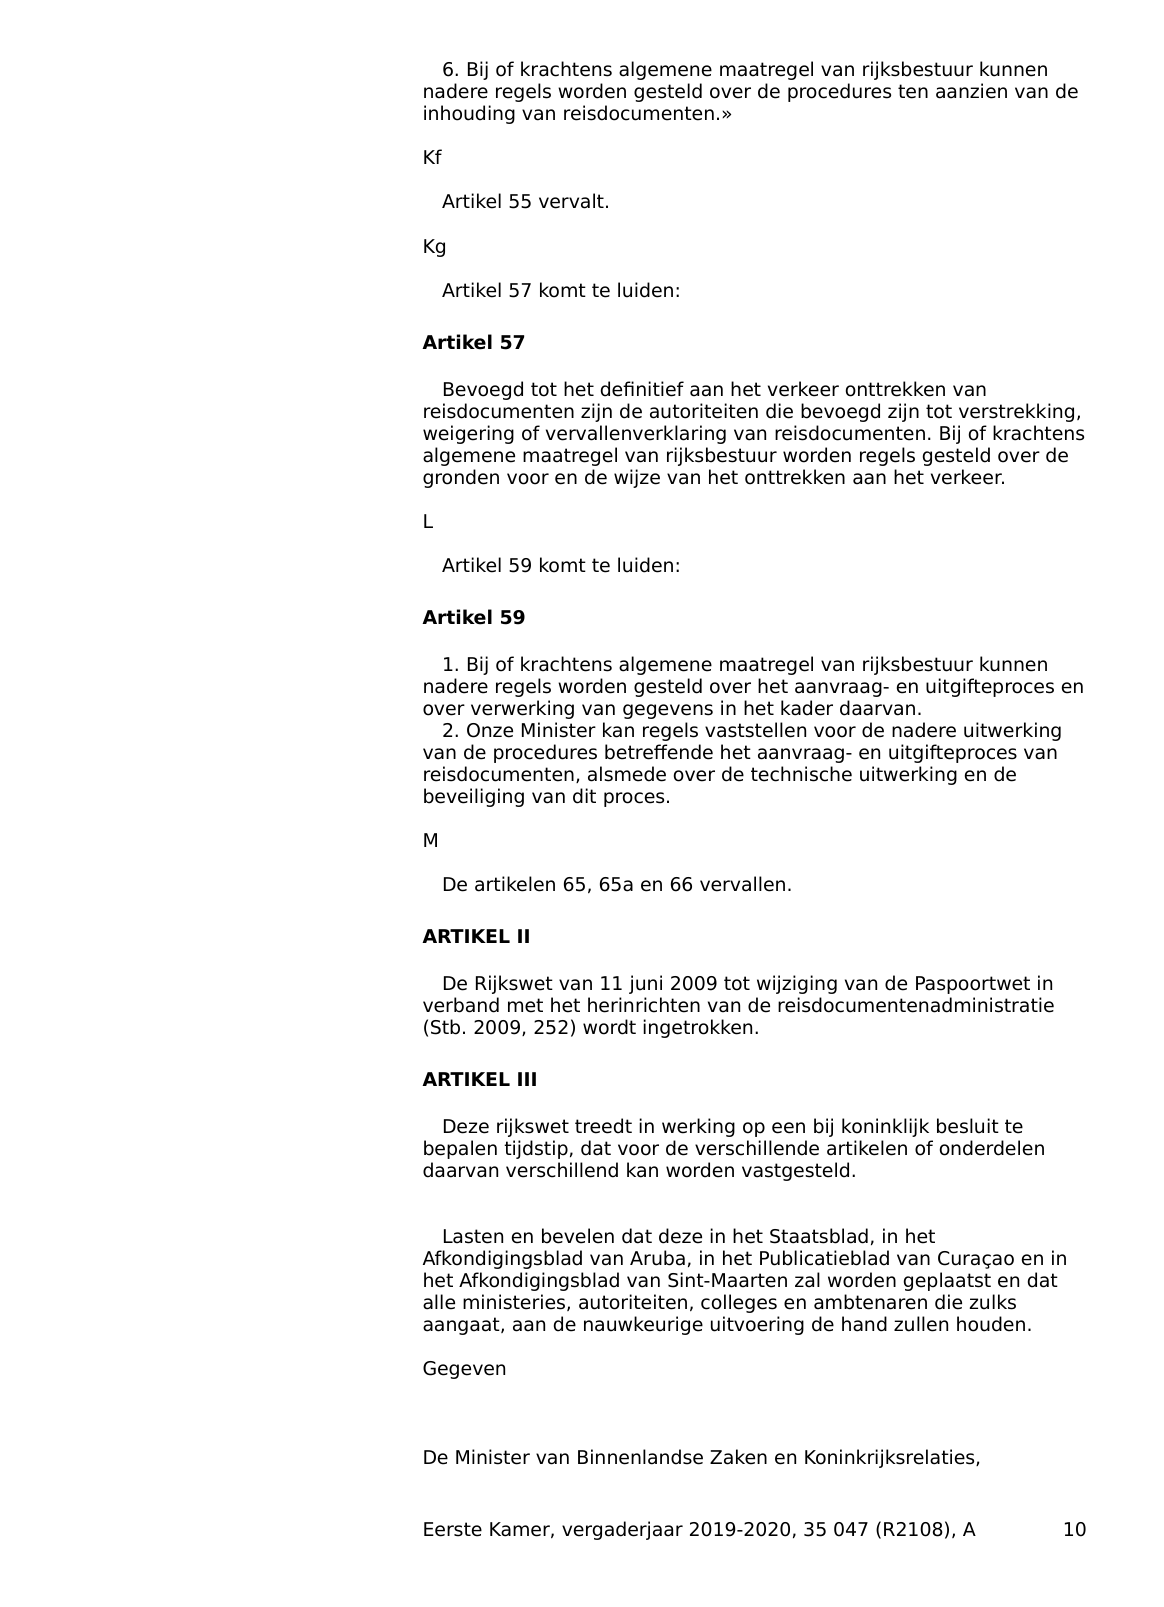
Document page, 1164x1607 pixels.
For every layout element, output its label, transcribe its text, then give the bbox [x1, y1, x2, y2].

text Gegeven [422, 1358, 1087, 1380]
text De Rijkswet van 11 juni 2009 tot wijziging van de Paspoortwet in verband met het herinrichten van de reisdocumentenadministratie (Stb. 2009, 252) wordt ingetrokken. [422, 973, 1087, 1039]
text Lasten en bevelen dat deze in het Staatsblad, in het Afkondigingsblad van Aruba, in het Publicatieblad van Curaçao en in het Afkondigingsblad van Sint-Maarten zal worden geplaatst en dat alle ministeries, autoriteiten, colleges en ambtenaren die zulks aangaat, aan de nauwkeurige uitvoering de hand zullen houden. [422, 1226, 1087, 1336]
text Artikel 59 komt te luiden: [422, 555, 1087, 577]
text Kg [422, 236, 1087, 257]
text Deze rijkswet treedt in werking op een bij koninklijk besluit te bepalen tijdstip, dat voor de verschillende artikelen of onderdelen daarvan verschillend kan worden vastgesteld. [422, 1116, 1087, 1182]
text Artikel 57 komt te luiden: [422, 280, 1087, 302]
text De Minister van Binnenlandse Zaken en Koninkrijksrelaties, [422, 1447, 1087, 1469]
text De artikelen 65, 65a en 66 vervallen. [422, 874, 1087, 896]
text Bevoegd tot het definitief aan het verkeer onttrekken van reisdocumenten zijn de autoriteiten die bevoegd zijn tot verstrekking, weigering of vervallenverklaring van reisdocumenten. Bij of krachtens algemene maatregel van rijksbestuur worden regels gesteld over de gronden voor en de wijze van het onttrekken aan het verkeer. [422, 379, 1087, 488]
subtitle ARTIKEL III [422, 1069, 1087, 1091]
subtitle Artikel 57 [422, 332, 1087, 354]
text 1. Bij of krachtens algemene maatregel van rijksbestuur kunnen nadere regels worden gesteld over het aanvraag- en uitgifteproces en over verwerking van gegevens in het kader daarvan. [422, 654, 1087, 720]
text Kf [422, 147, 1087, 169]
text M [422, 830, 1087, 852]
text 2. Onze Minister kan regels vaststellen voor de nadere uitwerking van de procedures betreffende het aanvraag- en uitgifteproces van reisdocumenten, alsmede over de technische uitwerking en de beveiliging van dit proces. [422, 720, 1087, 808]
text L [422, 511, 1087, 533]
text Artikel 55 vervalt. [422, 191, 1087, 213]
subtitle ARTIKEL II [422, 926, 1087, 948]
text 6. Bij of krachtens algemene maatregel van rijksbestuur kunnen nadere regels worden gesteld over de procedures ten aanzien van de inhouding van reisdocumenten.» [422, 59, 1087, 125]
subtitle Artikel 59 [422, 607, 1087, 629]
